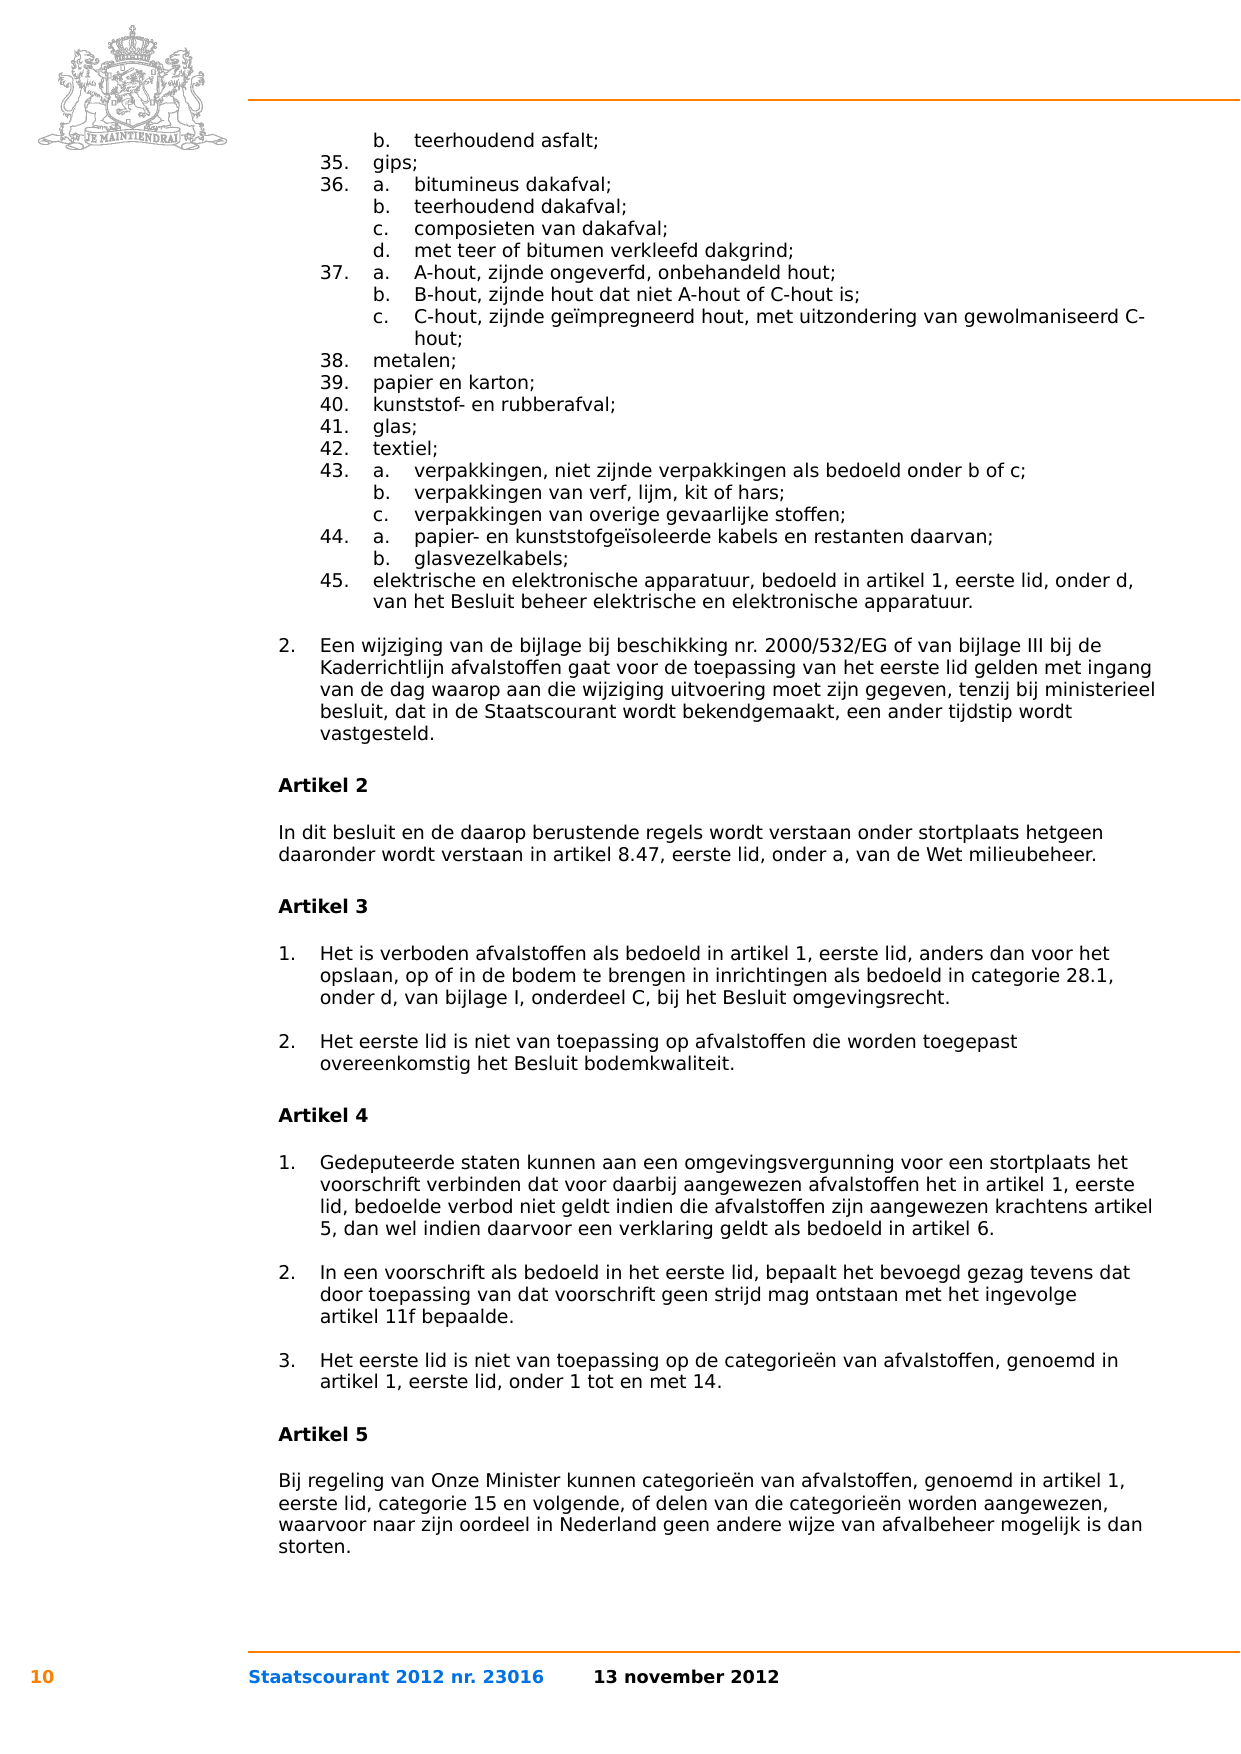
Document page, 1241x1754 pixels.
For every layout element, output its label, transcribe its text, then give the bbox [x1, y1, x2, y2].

text b. teerhoudend asfalt; [373, 130, 1163, 152]
text 45. elektrische en elektronische apparatuur, bedoeld in artikel 1, eerste lid, onder d, van het Besluit beheer elektrische en elektronische apparatuur. [319, 569, 1163, 613]
text In dit besluit en de daarop berustende regels wordt verstaan onder stortplaats hetgeen daaronder wordt verstaan in artikel 8.47, eerste lid, onder a, van de Wet milieubeheer. [278, 822, 1163, 866]
text 39. papier en karton; [319, 372, 1163, 394]
text 2. In een voorschrift als bedoeld in het eerste lid, bepaalt het bevoegd gezag tevens dat door toepassing van dat voorschrift geen strijd mag ontstaan met het ingevolge artikel 11f bepaalde. [278, 1262, 1163, 1328]
subtitle Artikel 4 [278, 1105, 1163, 1127]
text 40. kunststof- en rubberafval; [319, 394, 1163, 416]
text b. glasvezelkabels; [373, 547, 1163, 569]
text 3. Het eerste lid is niet van toepassing op de categorieën van afvalstoffen, genoemd in artikel 1, eerste lid, onder 1 tot en met 14. [278, 1349, 1163, 1393]
text c. composieten van dakafval; [373, 218, 1163, 240]
text 1. Gedeputeerde staten kunnen aan een omgevingsvergunning voor een stortplaats het voorschrift verbinden dat voor daarbij aangewezen afvalstoffen het in artikel 1, eerste lid, bedoelde verbod niet geldt indien die afvalstoffen zijn aangewezen krachtens artikel 5, dan wel indien daarvoor een verklaring geldt als bedoeld in artikel 6. [278, 1152, 1163, 1240]
text 41. glas; [319, 416, 1163, 438]
text 36. a. bitumineus dakafval; [319, 174, 1163, 196]
text 1. Het is verboden afvalstoffen als bedoeld in artikel 1, eerste lid, anders dan voor het opslaan, op of in de bodem te brengen in inrichtingen als bedoeld in categorie 28.1, onder d, van bijlage I, onderdeel C, bij het Besluit omgevingsrecht. [278, 943, 1163, 1009]
text c. verpakkingen van overige gevaarlijke stoffen; [373, 503, 1163, 526]
text Bij regeling van Onze Minister kunnen categorieën van afvalstoffen, genoemd in artikel 1, eerste lid, categorie 15 en volgende, of delen van die categorieën worden aangewezen, waarvoor naar zijn oordeel in Nederland geen andere wijze van afvalbeheer mogelijk is dan storten. [278, 1470, 1163, 1558]
text 37. a. A-hout, zijnde ongeverfd, onbehandeld hout; [319, 262, 1163, 284]
text 2. Een wijziging van de bijlage bij beschikking nr. 2000/532/EG of van bijlage III bij de Kaderrichtlijn afvalstoffen gaat voor de toepassing van het eerste lid gelden met ingang van de dag waarop aan die wijziging uitvoering moet zijn gegeven, tenzij bij ministerieel besluit, dat in de Staatscourant wordt bekendgemaakt, een ander tijdstip wordt vastgesteld. [278, 635, 1163, 745]
text b. B-hout, zijnde hout dat niet A-hout of C-hout is; [373, 284, 1163, 306]
text d. met teer of bitumen verkleefd dakgrind; [373, 240, 1163, 262]
text 38. metalen; [319, 350, 1163, 372]
picture [38, 25, 227, 150]
text 44. a. papier- en kunststofgeïsoleerde kabels en restanten daarvan; [319, 526, 1163, 547]
text 43. a. verpakkingen, niet zijnde verpakkingen als bedoeld onder b of c; [319, 459, 1163, 482]
text 35. gips; [319, 152, 1163, 174]
text b. verpakkingen van verf, lijm, kit of hars; [373, 482, 1163, 503]
text c. C-hout, zijnde geïmpregneerd hout, met uitzondering van gewolmaniseerd C-hout; [373, 306, 1163, 350]
subtitle Artikel 2 [278, 775, 1163, 797]
text 42. textiel; [319, 438, 1163, 459]
text 2. Het eerste lid is niet van toepassing op afvalstoffen die worden toegepast overeenkomstig het Besluit bodemkwaliteit. [278, 1031, 1163, 1075]
subtitle Artikel 3 [278, 896, 1163, 918]
text b. teerhoudend dakafval; [373, 196, 1163, 218]
subtitle Artikel 5 [278, 1423, 1163, 1445]
